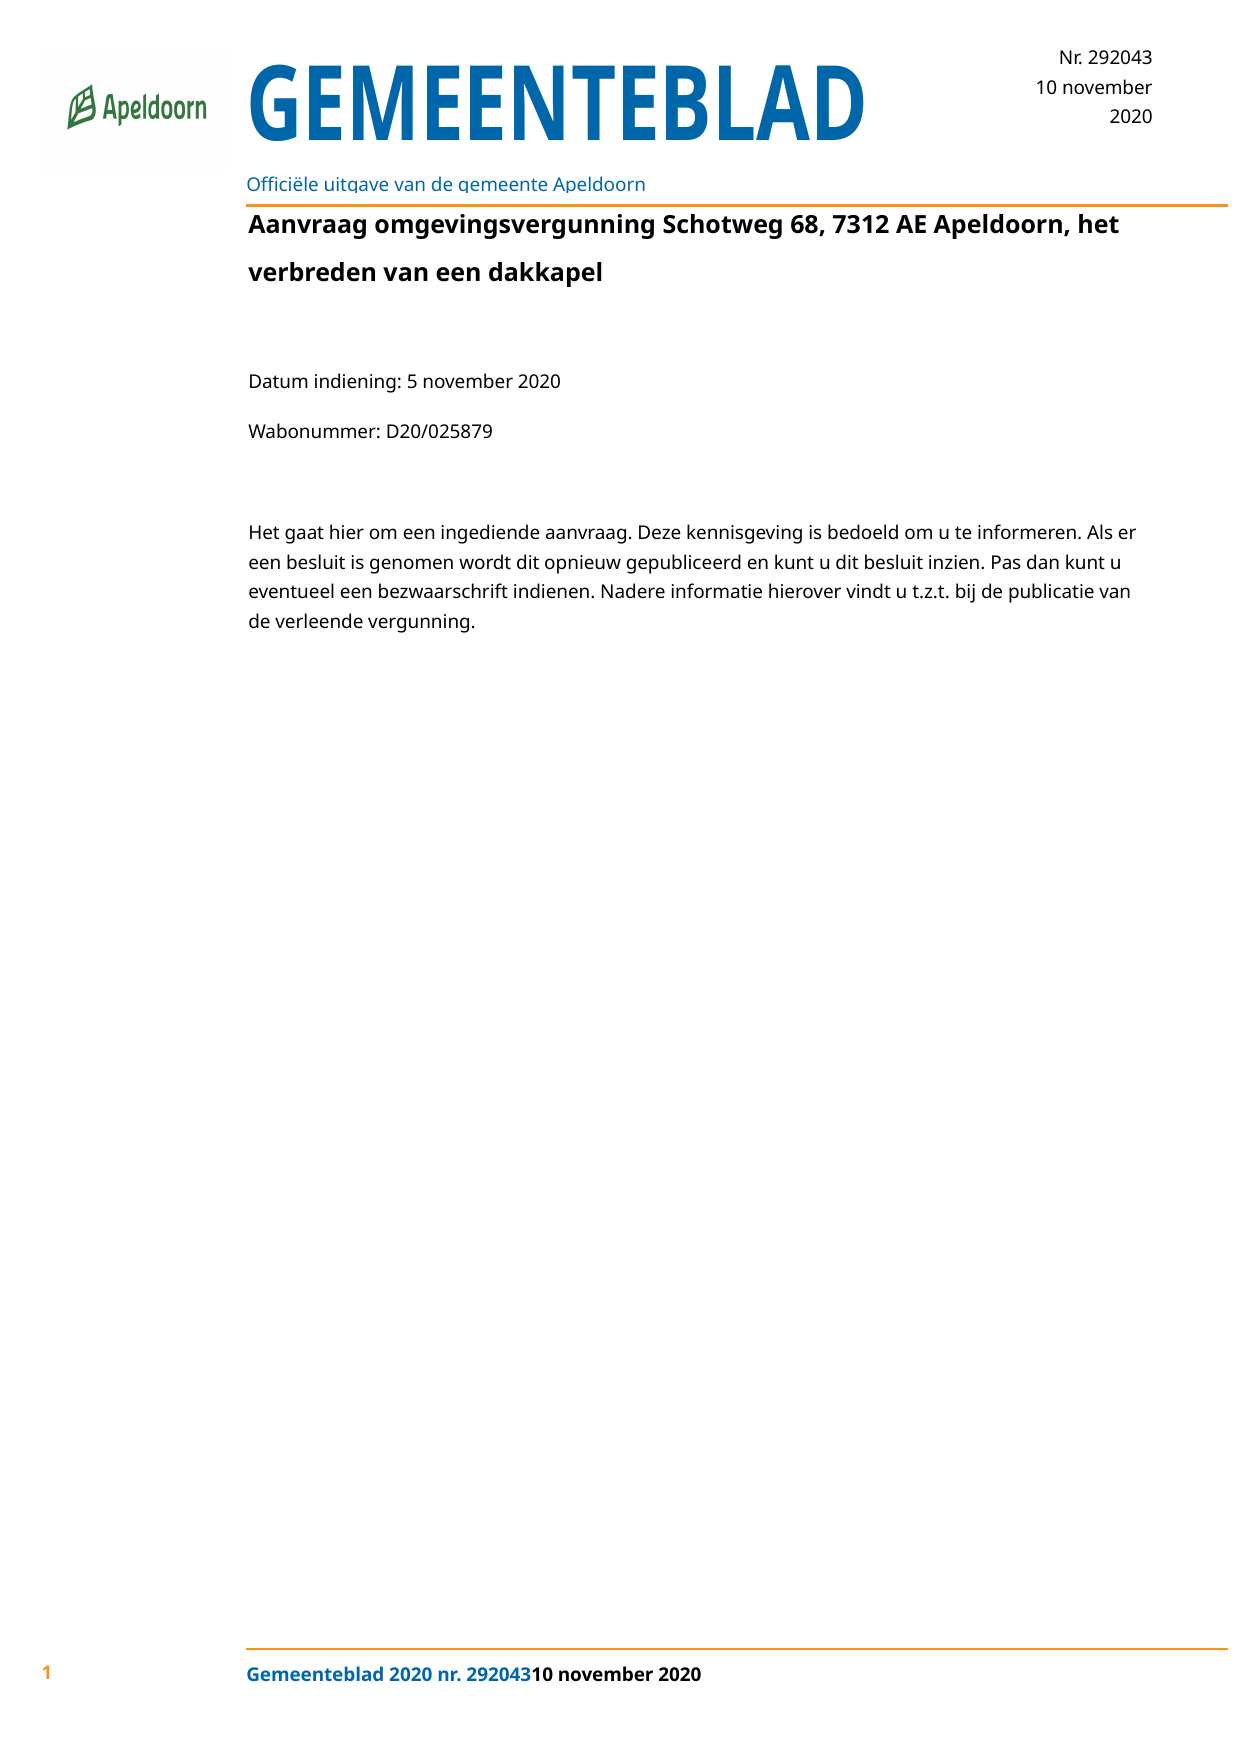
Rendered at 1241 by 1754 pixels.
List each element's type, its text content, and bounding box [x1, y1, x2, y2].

text Datum indiening: 5 november 2020 [248, 368, 1152, 394]
text Het gaat hier om een ingediende aanvraag. Deze kennisgeving is bedoeld om u te informeren. Als er een besluit is genomen wordt dit opnieuw gepubliceerd en kunt u dit besluit inzien. Pas dan kunt u eventueel een bezwaarschrift indienen. Nadere informatie hierover vindt u t.z.t. bij de publicatie van de verleende vergunning. [248, 519, 1152, 634]
text Wabonummer: D20/025879 [248, 419, 1152, 444]
text Aanvraag omgevingsvergunning Schotweg 68, 7312 AE Apeldoorn, het verbreden van een dakkapel [248, 207, 1152, 288]
picture [41, 47, 231, 172]
